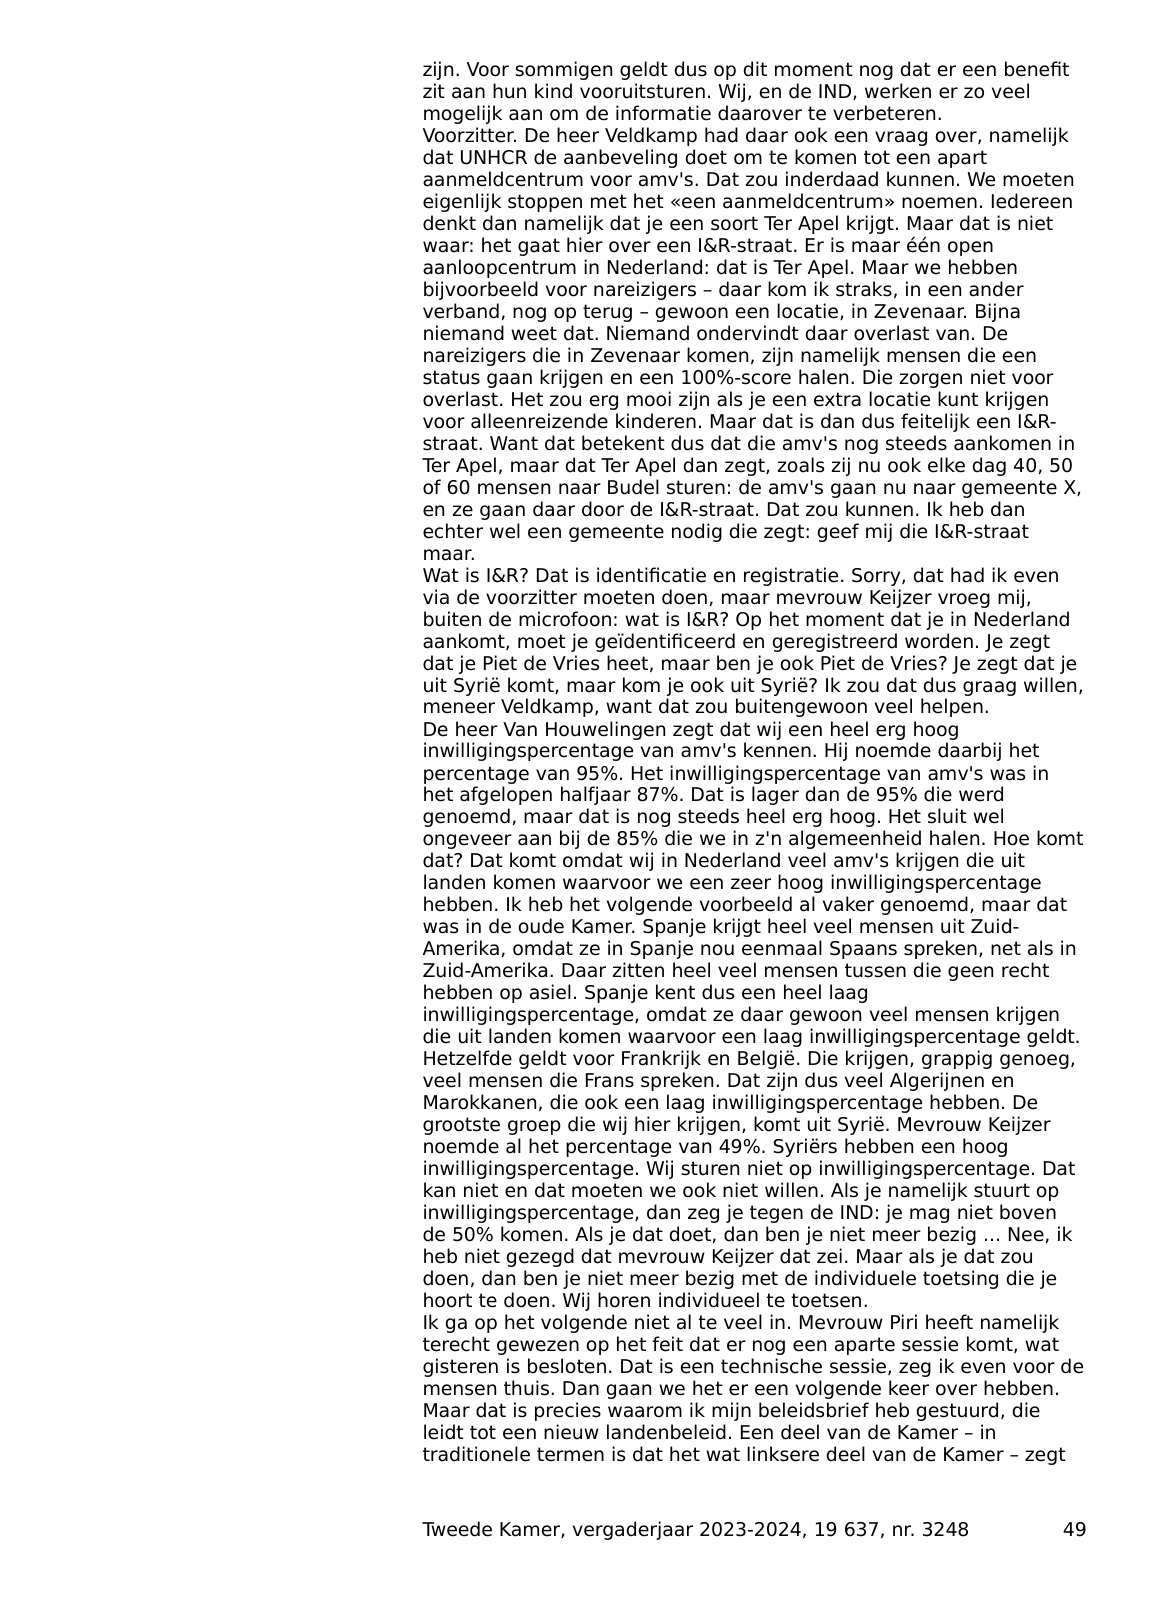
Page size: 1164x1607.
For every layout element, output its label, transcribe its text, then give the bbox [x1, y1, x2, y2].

text Wat is I&R? Dat is identificatie en registratie. Sorry, dat had ik even via de voorzitter moeten doen, maar mevrouw Keijzer vroeg mij, buiten de microfoon: wat is I&R? Op het moment dat je in Nederland aankomt, moet je geïdentificeerd en geregistreerd worden. Je zegt dat je Piet de Vries heet, maar ben je ook Piet de Vries? Je zegt dat je uit Syrië komt, maar kom je ook uit Syrië? Ik zou dat dus graag willen, meneer Veldkamp, want dat zou buitengewoon veel helpen. [422, 564, 1087, 718]
text Ik ga op het volgende niet al te veel in. Mevrouw Piri heeft namelijk terecht gewezen op het feit dat er nog een aparte sessie komt, wat gisteren is besloten. Dat is een technische sessie, zeg ik even voor de mensen thuis. Dan gaan we het er een volgende keer over hebben. Maar dat is precies waarom ik mijn beleidsbrief heb gestuurd, die leidt tot een nieuw landenbeleid. Een deel van de Kamer – in traditionele termen is dat het wat linksere deel van de Kamer – zegt [422, 1312, 1087, 1466]
text Voorzitter. De heer Veldkamp had daar ook een vraag over, namelijk dat UNHCR de aanbeveling doet om te komen tot een apart aanmeldcentrum voor amv's. Dat zou inderdaad kunnen. We moeten eigenlijk stoppen met het «een aanmeldcentrum» noemen. Iedereen denkt dan namelijk dat je een soort Ter Apel krijgt. Maar dat is niet waar: het gaat hier over een I&R-straat. Er is maar één open aanloopcentrum in Nederland: dat is Ter Apel. Maar we hebben bijvoorbeeld voor nareizigers – daar kom ik straks, in een ander verband, nog op terug – gewoon een locatie, in Zevenaar. Bijna niemand weet dat. Niemand ondervindt daar overlast van. De nareizigers die in Zevenaar komen, zijn namelijk mensen die een status gaan krijgen en een 100%-score halen. Die zorgen niet voor overlast. Het zou erg mooi zijn als je een extra locatie kunt krijgen voor alleenreizende kinderen. Maar dat is dan dus feitelijk een I&R-straat. Want dat betekent dus dat die amv's nog steeds aankomen in Ter Apel, maar dat Ter Apel dan zegt, zoals zij nu ook elke dag 40, 50 of 60 mensen naar Budel sturen: de amv's gaan nu naar gemeente X, en ze gaan daar door de I&R-straat. Dat zou kunnen. Ik heb dan echter wel een gemeente nodig die zegt: geef mij die I&R-straat maar. [422, 125, 1087, 564]
text zijn. Voor sommigen geldt dus op dit moment nog dat er een benefit zit aan hun kind vooruitsturen. Wij, en de IND, werken er zo veel mogelijk aan om de informatie daarover te verbeteren. [422, 59, 1087, 125]
text De heer Van Houwelingen zegt dat wij een heel erg hoog inwilligingspercentage van amv's kennen. Hij noemde daarbij het percentage van 95%. Het inwilligingspercentage van amv's was in het afgelopen halfjaar 87%. Dat is lager dan de 95% die werd genoemd, maar dat is nog steeds heel erg hoog. Het sluit wel ongeveer aan bij de 85% die we in z'n algemeenheid halen. Hoe komt dat? Dat komt omdat wij in Nederland veel amv's krijgen die uit landen komen waarvoor we een zeer hoog inwilligingspercentage hebben. Ik heb het volgende voorbeeld al vaker genoemd, maar dat was in de oude Kamer. Spanje krijgt heel veel mensen uit Zuid-Amerika, omdat ze in Spanje nou eenmaal Spaans spreken, net als in Zuid-Amerika. Daar zitten heel veel mensen tussen die geen recht hebben op asiel. Spanje kent dus een heel laag inwilligingspercentage, omdat ze daar gewoon veel mensen krijgen die uit landen komen waarvoor een laag inwilligingspercentage geldt. Hetzelfde geldt voor Frankrijk en België. Die krijgen, grappig genoeg, veel mensen die Frans spreken. Dat zijn dus veel Algerijnen en Marokkanen, die ook een laag inwilligingspercentage hebben. De grootste groep die wij hier krijgen, komt uit Syrië. Mevrouw Keijzer noemde al het percentage van 49%. Syriërs hebben een hoog inwilligingspercentage. Wij sturen niet op inwilligingspercentage. Dat kan niet en dat moeten we ook niet willen. Als je namelijk stuurt op inwilligingspercentage, dan zeg je tegen de IND: je mag niet boven de 50% komen. Als je dat doet, dan ben je niet meer bezig ... Nee, ik heb niet gezegd dat mevrouw Keijzer dat zei. Maar als je dat zou doen, dan ben je niet meer bezig met de individuele toetsing die je hoort te doen. Wij horen individueel te toetsen. [422, 718, 1087, 1312]
